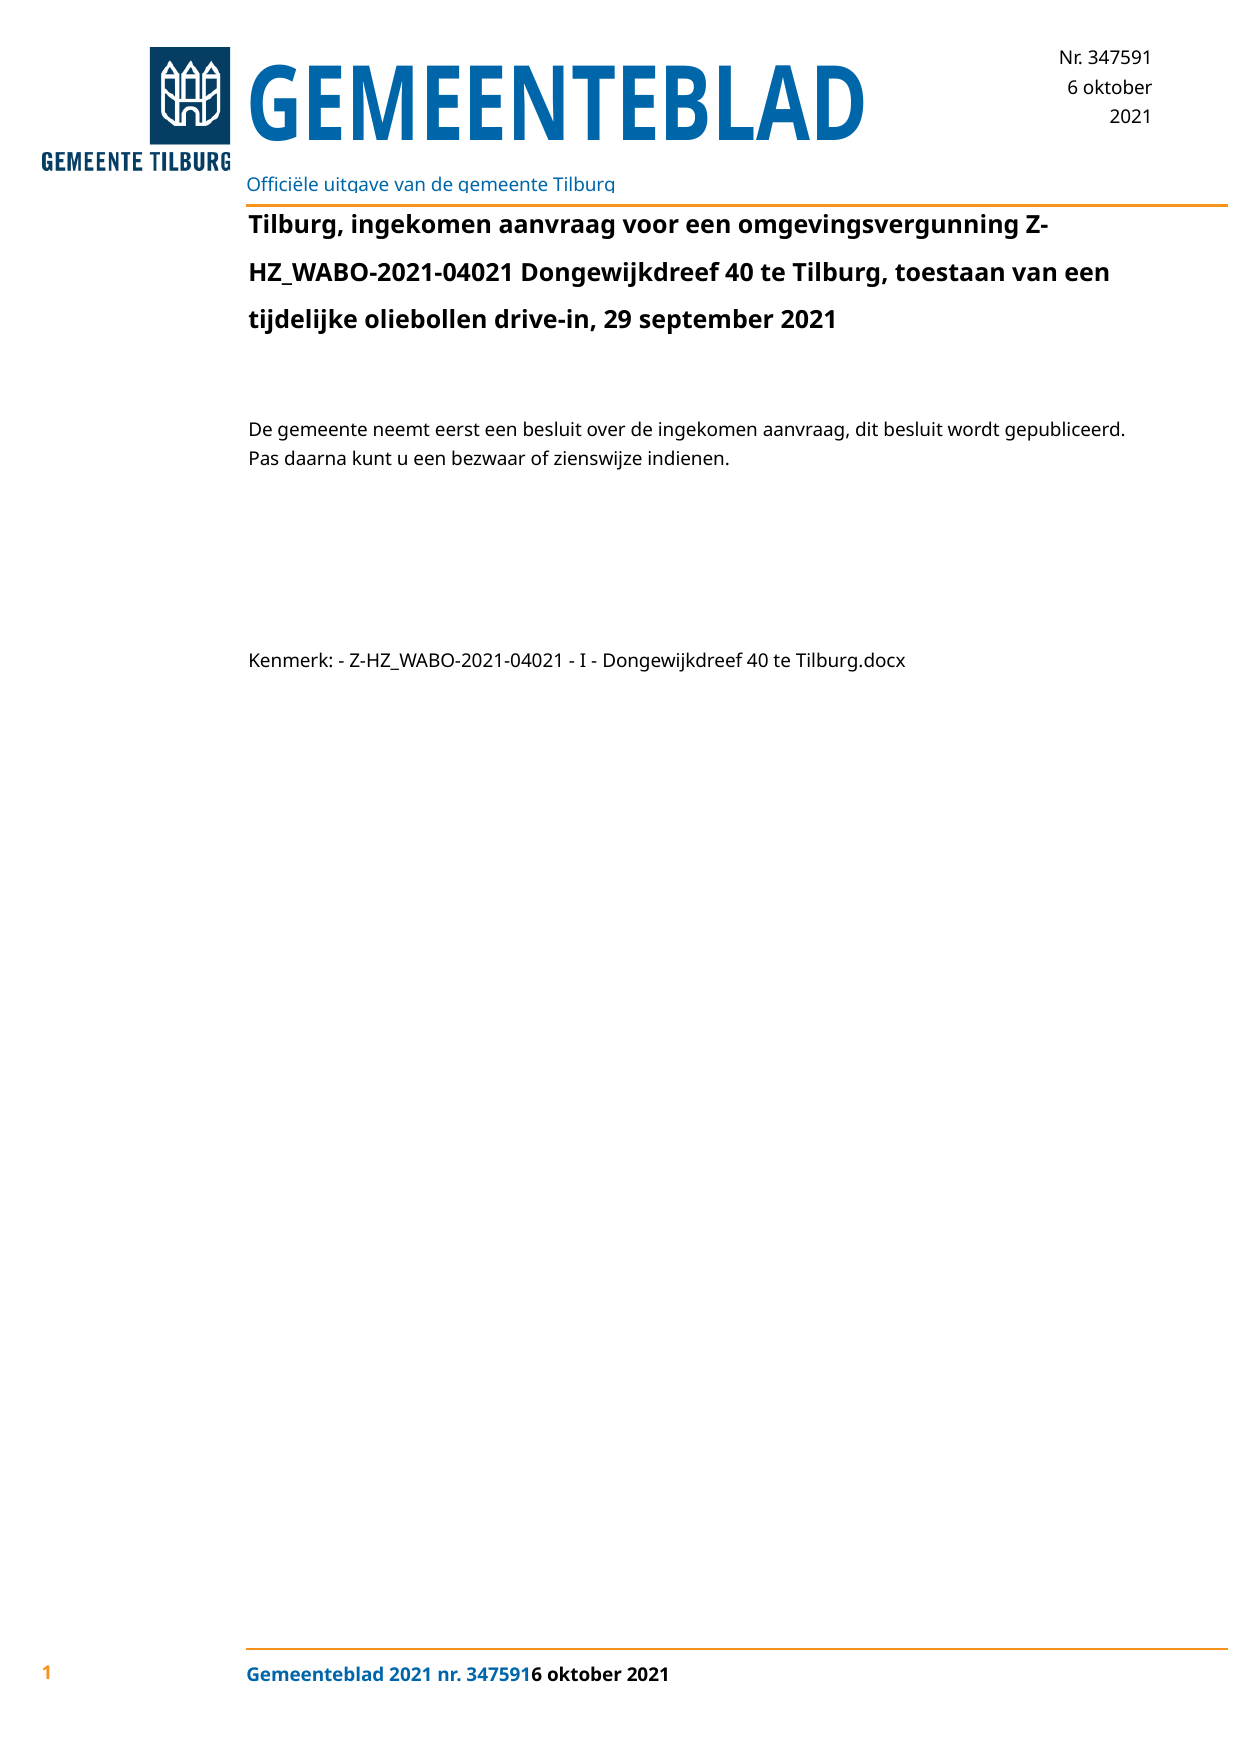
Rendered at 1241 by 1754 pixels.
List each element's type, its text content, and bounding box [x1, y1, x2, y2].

text De gemeente neemt eerst een besluit over de ingekomen aanvraag, dit besluit wordt gepubliceerd. Pas daarna kunt u een bezwaar of zienswijze indienen. [248, 416, 1152, 471]
picture [41, 47, 231, 172]
text Kenmerk: - Z-HZ_WABO-2021-04021 - I - Dongewijkdreef 40 te Tilburg.docx [248, 647, 1152, 673]
text Tilburg, ingekomen aanvraag voor een omgevingsvergunning Z-HZ_WABO-2021-04021 Dongewijkdreef 40 te Tilburg, toestaan van een tijdelijke oliebollen drive-in, 29 september 2021 [248, 207, 1152, 336]
